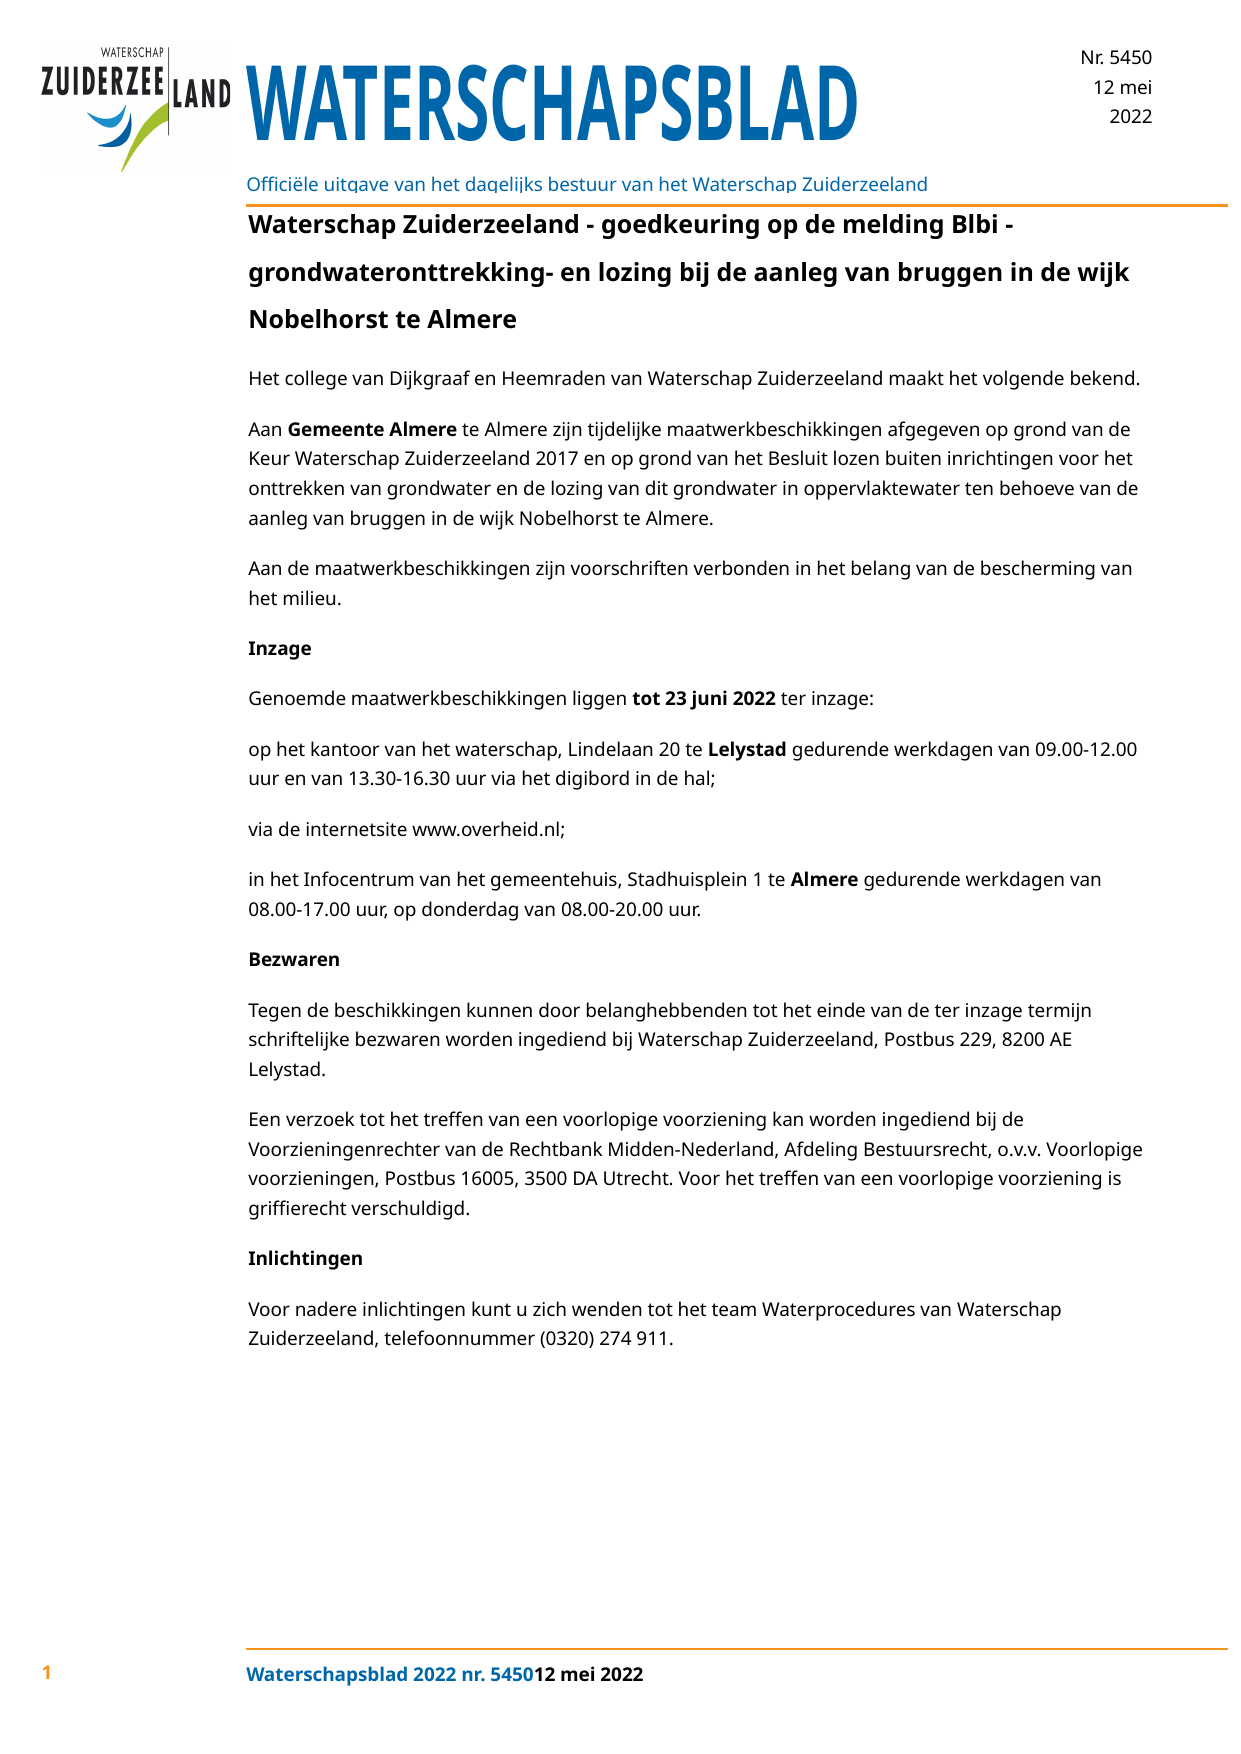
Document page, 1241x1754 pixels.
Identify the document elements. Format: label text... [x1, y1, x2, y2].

text Bezwaren [248, 946, 1152, 972]
text in het Infocentrum van het gemeentehuis, Stadhuisplein 1 te Almere gedurende werkdagen van 08.00-17.00 uur, op donderdag van 08.00-20.00 uur. [248, 866, 1152, 922]
text Genoemde maatwerkbeschikkingen liggen tot 23 juni 2022 ter inzage: [248, 686, 1152, 711]
picture [41, 47, 231, 172]
text Inlichtingen [248, 1246, 1152, 1271]
text Waterschap Zuiderzeeland - goedkeuring op de melding Blbi - grondwateronttrekking- en lozing bij de aanleg van bruggen in de wijk Nobelhorst te Almere [248, 207, 1152, 336]
text Een verzoek tot het treffen van een voorlopige voorziening kan worden ingediend bij de Voorzieningenrechter van de Rechtbank Midden-Nederland, Afdeling Bestuursrecht, o.v.v. Voorlopige voorzieningen, Postbus 16005, 3500 DA Utrecht. Voor het treffen van een voorlopige voorziening is griffierecht verschuldigd. [248, 1106, 1152, 1221]
text Het college van Dijkgraaf en Heemraden van Waterschap Zuiderzeeland maakt het volgende bekend. [248, 366, 1152, 391]
text via de internetsite www.overheid.nl; [248, 816, 1152, 842]
text Tegen de beschikkingen kunnen door belanghebbenden tot het einde van de ter inzage termijn schriftelijke bezwaren worden ingediend bij Waterschap Zuiderzeeland, Postbus 229, 8200 AE Lelystad. [248, 997, 1152, 1082]
text Aan de maatwerkbeschikkingen zijn voorschriften verbonden in het belang van de bescherming van het milieu. [248, 555, 1152, 610]
text Aan Gemeente Almere te Almere zijn tijdelijke maatwerkbeschikkingen afgegeven op grond van de Keur Waterschap Zuiderzeeland 2017 en op grond van het Besluit lozen buiten inrichtingen voor het onttrekken van grondwater en de lozing van dit grondwater in oppervlakte­water ten behoeve van de aanleg van bruggen in de wijk Nobelhorst te Almere. [248, 416, 1152, 530]
text Inzage [248, 635, 1152, 661]
text Voor nadere inlichtingen kunt u zich wenden tot het team Waterprocedures van Waterschap Zuiderzeeland, telefoonnummer (0320) 274 911. [248, 1296, 1152, 1351]
text op het kantoor van het waterschap, Lindelaan 20 te Lelystad gedurende werkdagen van 09.00-12.00 uur en van 13.30-16.30 uur via het digibord in de hal; [248, 736, 1152, 791]
